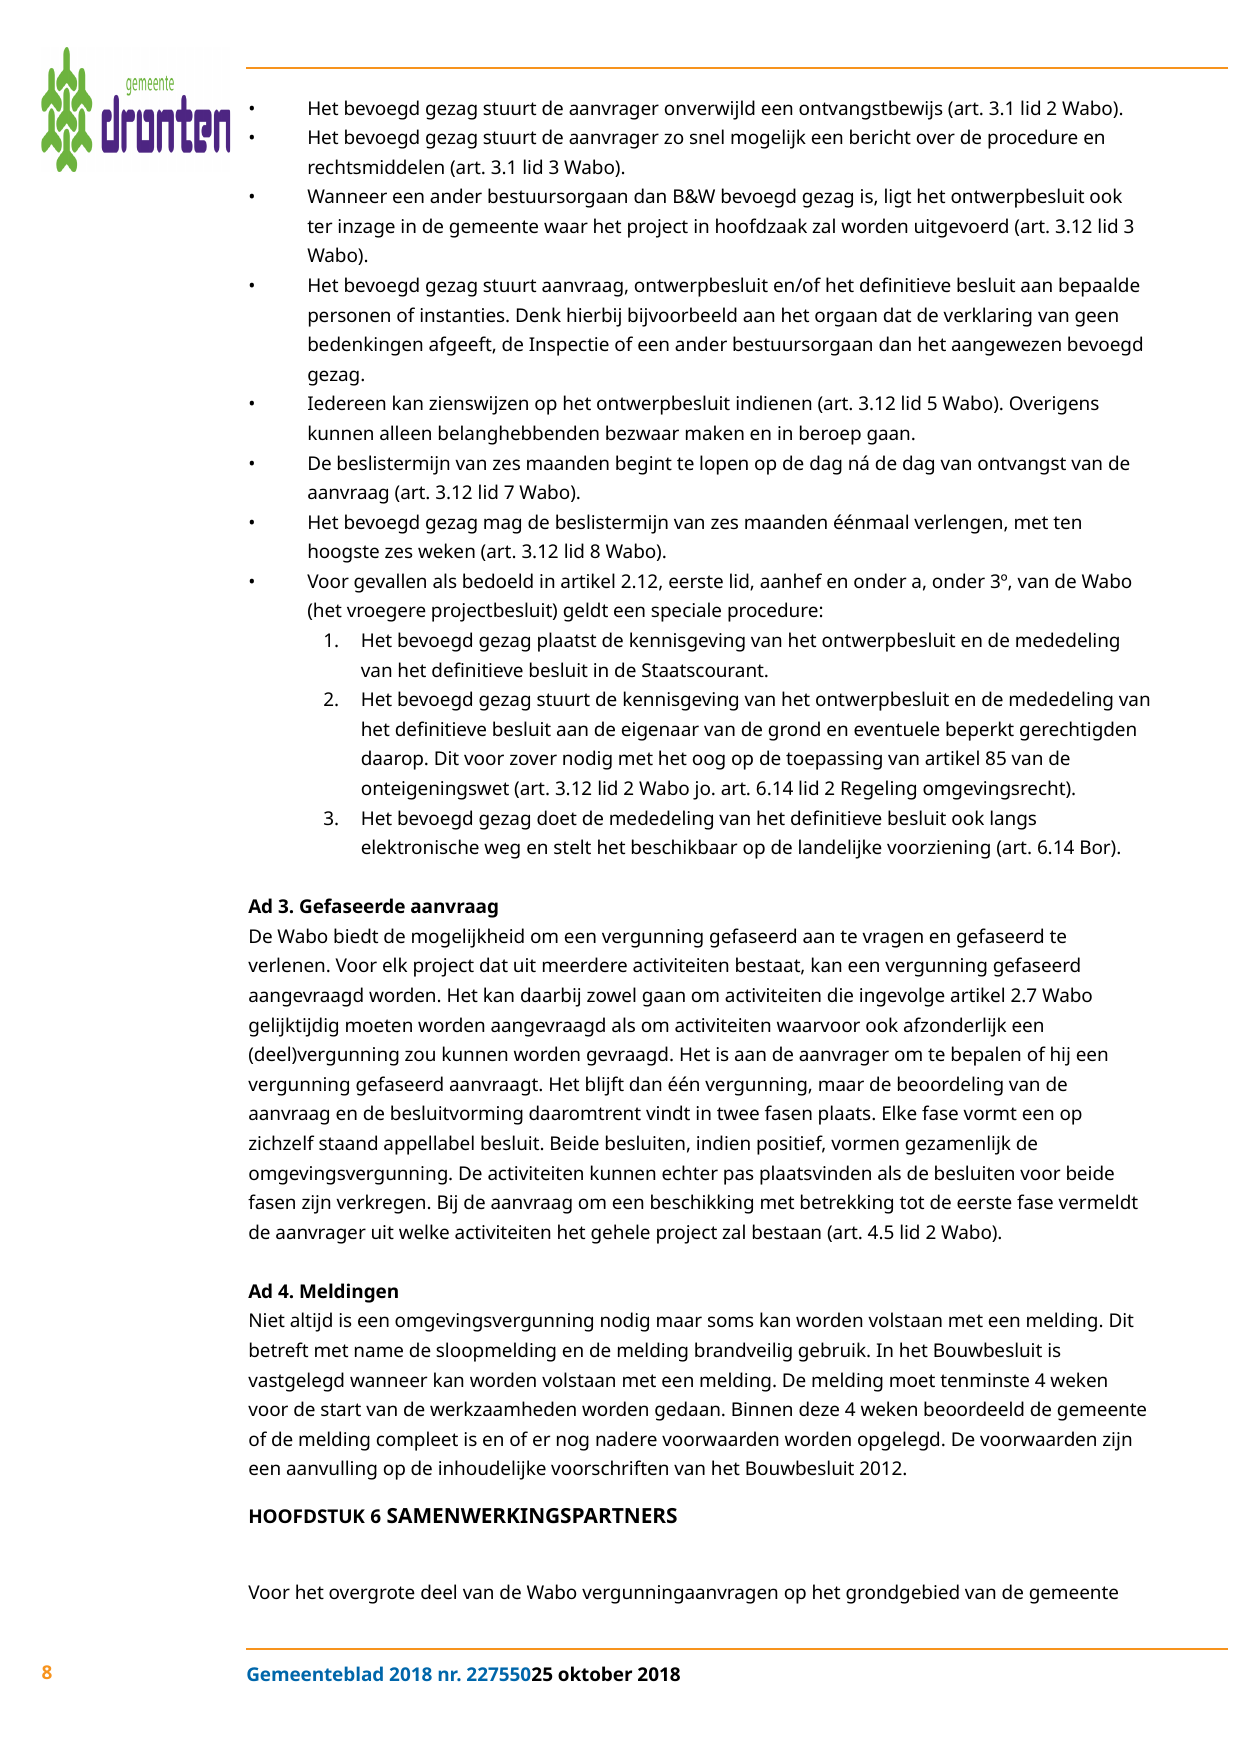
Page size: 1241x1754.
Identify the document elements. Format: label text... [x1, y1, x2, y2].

list Het bevoegd gezag plaatst de kennisgeving van het ontwerpbesluit en de mededeling van het definitieve besluit in de Staatscourant. [323, 627, 1152, 683]
text HOOFDSTUK 6 SAMENWERKINGSPARTNERS [248, 1501, 1152, 1530]
list Wanneer een ander bestuursorgaan dan B&W bevoegd gezag is, ligt het ontwerpbesluit ook ter inzage in de gemeente waar het project in hoofdzaak zal worden uitgevoerd (art. 3.12 lid 3 Wabo). [248, 183, 1152, 268]
list Voor gevallen als bedoeld in artikel 2.12, eerste lid, aanhef en onder a, onder 3º, van de Wabo (het vroegere projectbesluit) geldt een speciale procedure: [248, 568, 1152, 623]
list Het bevoegd gezag stuurt de aanvrager onverwijld een ontvangstbewijs (art. 3.1 lid 2 Wabo). [248, 95, 1152, 121]
list De beslistermijn van zes maanden begint te lopen op de dag ná de dag van ontvangst van de aanvraag (art. 3.12 lid 7 Wabo). [248, 450, 1152, 505]
list Het bevoegd gezag stuurt de kennisgeving van het ontwerpbesluit en de mededeling van het definitieve besluit aan de eigenaar van de grond en eventuele beperkt gerechtigden daarop. Dit voor zover nodig met het oog op de toepassing van artikel 85 van de onteigeningswet (art. 3.12 lid 2 Wabo jo. art. 6.14 lid 2 Regeling omgevingsrecht). [323, 686, 1152, 801]
list Het bevoegd gezag stuurt de aanvrager zo snel mogelijk een bericht over de procedure en rechtsmiddelen (art. 3.1 lid 3 Wabo). [248, 124, 1152, 180]
text Voor het overgrote deel van de Wabo vergunningaanvragen op het grondgebied van de gemeente [248, 1579, 1152, 1605]
list Het bevoegd gezag mag de beslistermijn van zes maanden éénmaal verlengen, met ten hoogste zes weken (art. 3.12 lid 8 Wabo). [248, 509, 1152, 564]
list Iedereen kan zienswijzen op het ontwerpbesluit indienen (art. 3.12 lid 5 Wabo). Overigens kunnen alleen belanghebbenden bezwaar maken en in beroep gaan. [248, 391, 1152, 446]
text Ad 4. Meldingen [248, 1278, 1152, 1304]
list Het bevoegd gezag doet de mededeling van het definitieve besluit ook langs elektronische weg en stelt het beschikbaar op de landelijke voorziening (art. 6.14 Bor). [323, 805, 1152, 860]
text Ad 3. Gefaseerde aanvraag [248, 893, 1152, 919]
text De Wabo biedt de mogelijkheid om een vergunning gefaseerd aan te vragen en gefaseerd te [248, 923, 1152, 949]
text verlenen. Voor elk project dat uit meerdere activiteiten bestaat, kan een vergunning gefaseerd aangevraagd worden. Het kan daarbij zowel gaan om activiteiten die ingevolge artikel 2.7 Wabo gelijktijdig moeten worden aangevraagd als om activiteiten waarvoor ook afzonderlijk een (deel)vergunning zou kunnen worden gevraagd. Het is aan de aanvrager om te bepalen of hij een vergunning gefaseerd aanvraagt. Het blijft dan één vergunning, maar de beoordeling van de aanvraag en de besluitvorming daaromtrent vindt in twee fasen plaats. Elke fase vormt een op zichzelf staand appellabel besluit. Beide besluiten, indien positief, vormen gezamenlijk de omgevingsvergunning. De activiteiten kunnen echter pas plaatsvinden als de besluiten voor beide fasen zijn verkregen. Bij de aanvraag om een beschikking met betrekking tot de eerste fase vermeldt de aanvrager uit welke activiteiten het gehele project zal bestaan (art. 4.5 lid 2 Wabo). [248, 953, 1152, 1245]
text Niet altijd is een omgevingsvergunning nodig maar soms kan worden volstaan met een melding. Dit betreft met name de sloopmelding en de melding brandveilig gebruik. In het Bouwbesluit is vastgelegd wanneer kan worden volstaan met een melding. De melding moet tenminste 4 weken voor de start van de werkzaamheden worden gedaan. Binnen deze 4 weken beoordeeld de gemeente of de melding compleet is en of er nog nadere voorwaarden worden opgelegd. De voorwaarden zijn een aanvulling op de inhoudelijke voorschriften van het Bouwbesluit 2012. [248, 1308, 1152, 1481]
picture [41, 47, 231, 172]
list Het bevoegd gezag stuurt aanvraag, ontwerpbesluit en/of het definitieve besluit aan bepaalde personen of instanties. Denk hierbij bijvoorbeeld aan het orgaan dat de verklaring van geen bedenkingen afgeeft, de Inspectie of een ander bestuursorgaan dan het aangewezen bevoegd gezag. [248, 272, 1152, 387]
